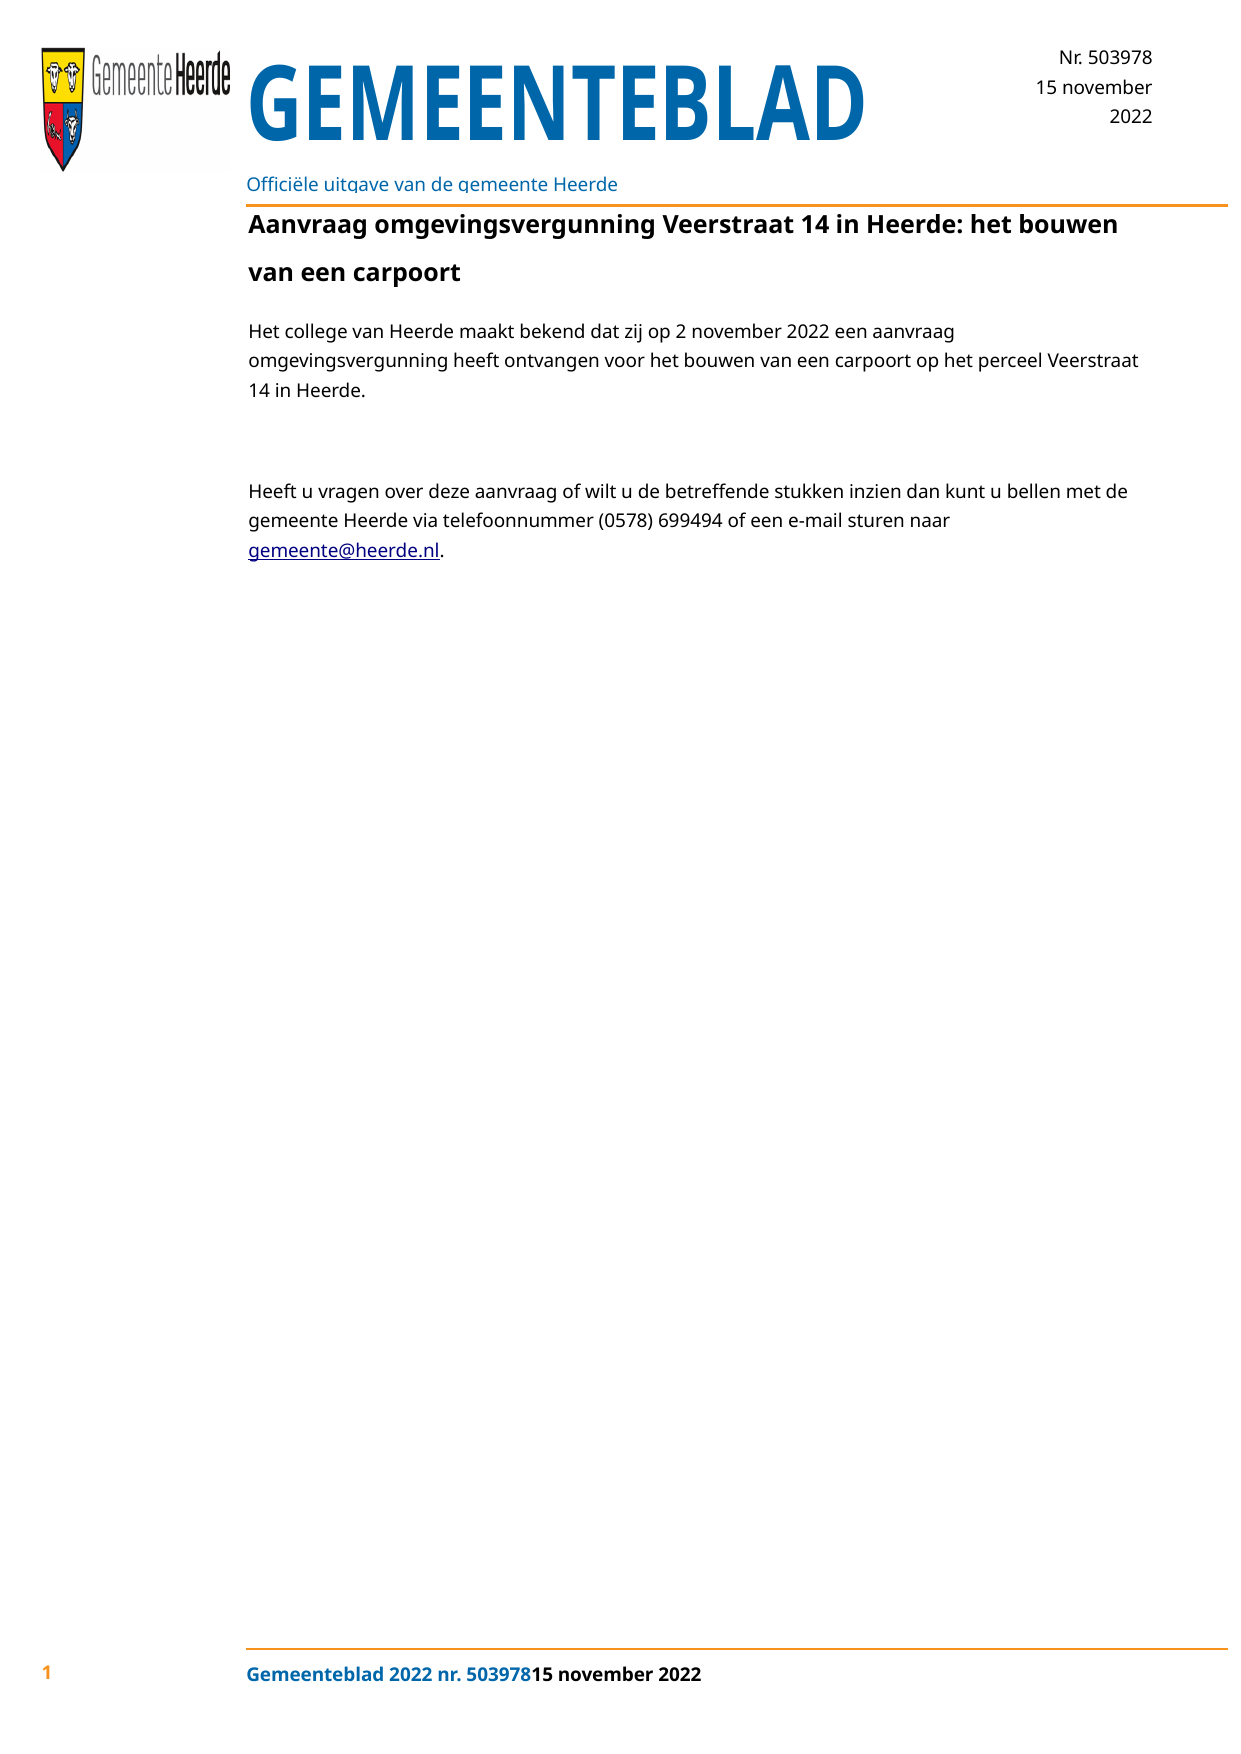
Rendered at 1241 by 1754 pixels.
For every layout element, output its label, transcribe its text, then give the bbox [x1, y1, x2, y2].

picture [41, 47, 231, 172]
text Aanvraag omgevingsvergunning Veerstraat 14 in Heerde: het bouwen van een carpoort [248, 207, 1152, 288]
text Het college van Heerde maakt bekend dat zij op 2 november 2022 een aanvraag omgevingsvergunning heeft ontvangen voor het bouwen van een carpoort op het perceel Veerstraat 14 in Heerde. [248, 318, 1152, 403]
text Heeft u vragen over deze aanvraag of wilt u de betreffende stukken inzien dan kunt u bellen met de gemeente Heerde via telefoonnummer (0578) 699494 of een e-mail sturen naar gemeente@heerde.nl. [248, 478, 1152, 563]
